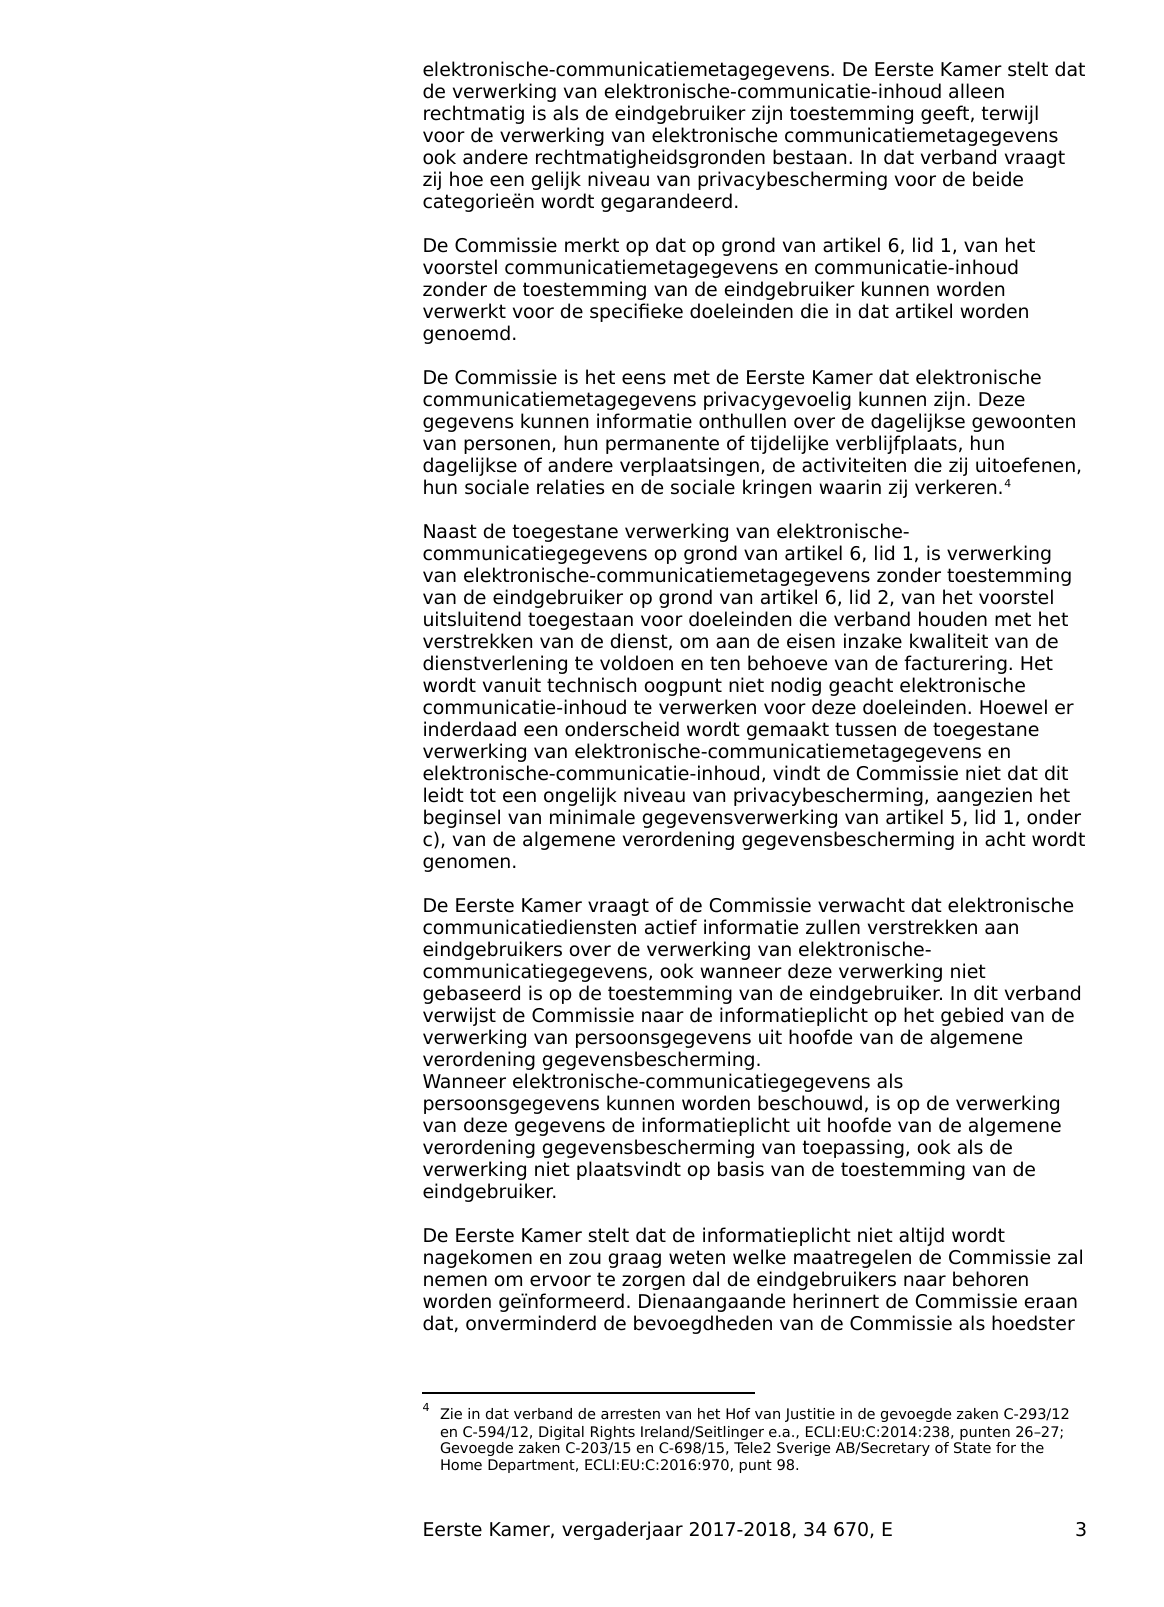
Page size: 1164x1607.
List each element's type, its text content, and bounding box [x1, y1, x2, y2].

text Wanneer elektronische-communicatiegegevens als persoonsgegevens kunnen worden beschouwd, is op de verwerking van deze gegevens de informatieplicht uit hoofde van de algemene verordening gegevensbescherming van toepassing, ook als de verwerking niet plaatsvindt op basis van de toestemming van de eindgebruiker. [422, 1071, 1087, 1203]
text Zie in dat verband de arresten van het Hof van Justitie in de gevoegde zaken C-293/12 en C-594/12, Digital Rights Ireland/Seitlinger e.a., ECLI:EU:C:2014:238, punten 26–27; Gevoegde zaken C-203/15 en C-698/15, Tele2 Sverige AB/Secretary of State for the Home Department, ECLI:EU:C:2016:970, punt 98. [422, 1402, 1087, 1474]
text De Eerste Kamer vraagt of de Commissie verwacht dat elektronische communicatiediensten actief informatie zullen verstrekken aan eindgebruikers over de verwerking van elektronische-communicatiegegevens, ook wanneer deze verwerking niet gebaseerd is op de toestemming van de eindgebruiker. In dit verband verwijst de Commissie naar de informatieplicht op het gebied van de verwerking van persoonsgegevens uit hoofde van de algemene verordening gegevensbescherming. [422, 895, 1087, 1071]
text De Commissie merkt op dat op grond van artikel 6, lid 1, van het voorstel communicatiemetagegevens en communicatie-inhoud zonder de toestemming van de eindgebruiker kunnen worden verwerkt voor de specifieke doeleinden die in dat artikel worden genoemd. [422, 235, 1087, 345]
text elektronische-communicatiemetagegevens. De Eerste Kamer stelt dat de verwerking van elektronische-communicatie-inhoud alleen rechtmatig is als de eindgebruiker zijn toestemming geeft, terwijl voor de verwerking van elektronische communicatiemetagegevens ook andere rechtmatigheidsgronden bestaan. In dat verband vraagt zij hoe een gelijk niveau van privacybescherming voor de beide categorieën wordt gegarandeerd. [422, 59, 1087, 213]
text De Commissie is het eens met de Eerste Kamer dat elektronische communicatiemetagegevens privacygevoelig kunnen zijn. Deze gegevens kunnen informatie onthullen over de dagelijkse gewoonten van personen, hun permanente of tijdelijke verblijfplaats, hun dagelijkse of andere verplaatsingen, de activiteiten die zij uitoefenen, hun sociale relaties en de sociale kringen waarin zij verkeren. [422, 367, 1087, 499]
text De Eerste Kamer stelt dat de informatieplicht niet altijd wordt nagekomen en zou graag weten welke maatregelen de Commissie zal nemen om ervoor te zorgen dal de eindgebruikers naar behoren worden geïnformeerd. Dienaangaande herinnert de Commissie eraan dat, onverminderd de bevoegdheden van de Commissie als hoedster [422, 1225, 1087, 1335]
text Naast de toegestane verwerking van elektronische-communicatiegegevens op grond van artikel 6, lid 1, is verwerking van elektronische-communicatiemetagegevens zonder toestemming van de eindgebruiker op grond van artikel 6, lid 2, van het voorstel uitsluitend toegestaan voor doeleinden die verband houden met het verstrekken van de dienst, om aan de eisen inzake kwaliteit van de dienstverlening te voldoen en ten behoeve van de facturering. Het wordt vanuit technisch oogpunt niet nodig geacht elektronische communicatie-inhoud te verwerken voor deze doeleinden. Hoewel er inderdaad een onderscheid wordt gemaakt tussen de toegestane verwerking van elektronische-communicatiemetagegevens en elektronische-communicatie-inhoud, vindt de Commissie niet dat dit leidt tot een ongelijk niveau van privacybescherming, aangezien het beginsel van minimale gegevensverwerking van artikel 5, lid 1, onder c), van de algemene verordening gegevensbescherming in acht wordt genomen. [422, 521, 1087, 873]
